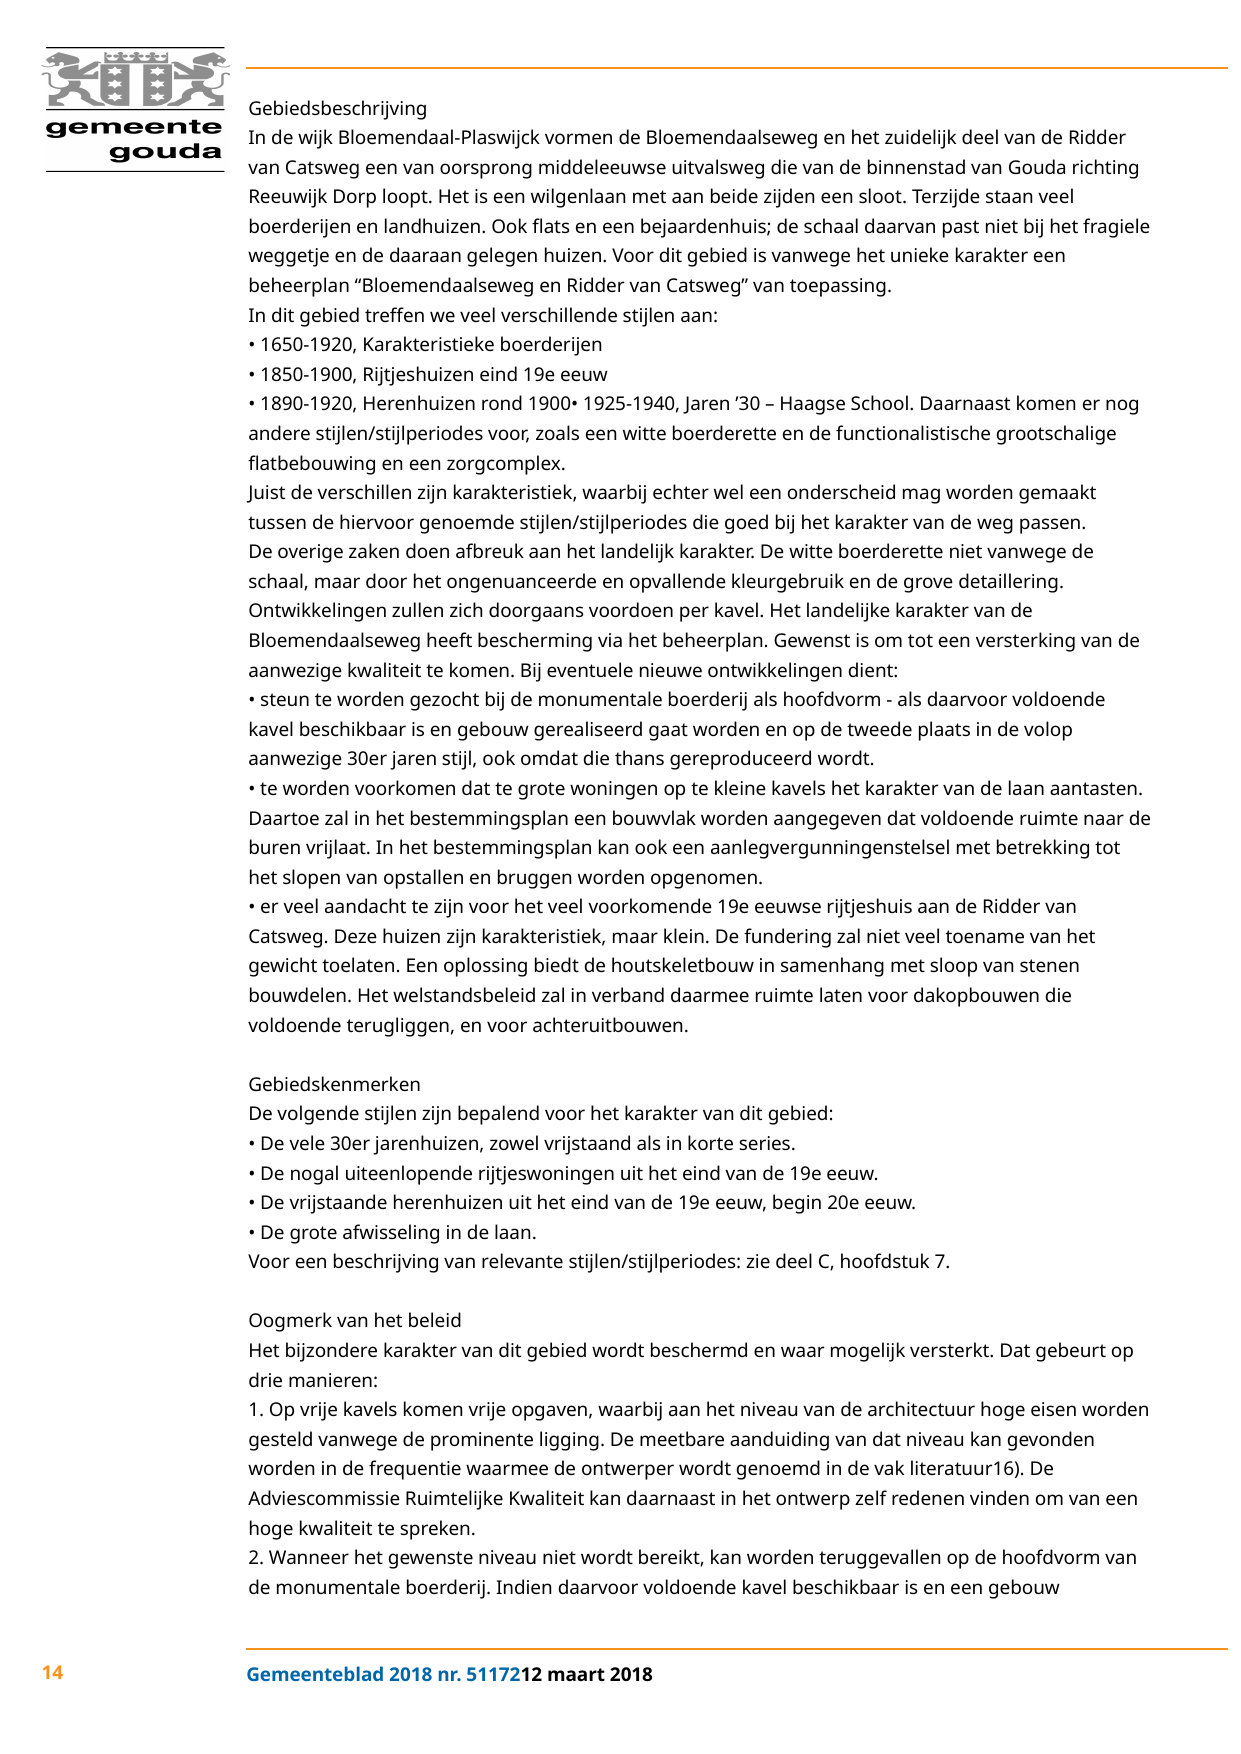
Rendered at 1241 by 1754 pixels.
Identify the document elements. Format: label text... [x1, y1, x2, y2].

text Voor een beschrijving van relevante stijlen/stijlperiodes: zie deel C, hoofdstuk 7. [248, 1248, 1152, 1274]
text • steun te worden gezocht bij de monumentale boerderij als hoofdvorm - als daarvoor voldoende kavel beschikbaar is en gebouw gerealiseerd gaat worden en op de tweede plaats in de volop aanwezige 30er jaren stijl, ook omdat die thans gereproduceerd wordt. [248, 686, 1152, 771]
text Gebiedsbeschrijving [248, 95, 1152, 121]
picture [41, 47, 231, 172]
text In de wijk Bloemendaal-Plaswijck vormen de Bloemendaalseweg en het zuidelijk deel van de Ridder van Catsweg een van oorsprong middeleeuwse uitvalsweg die van de binnenstad van Gouda richting Reeuwijk Dorp loopt. Het is een wilgenlaan met aan beide zijden een sloot. Terzijde staan veel boerderijen en landhuizen. Ook flats en een bejaardenhuis; de schaal daarvan past niet bij het fragiele weggetje en de daaraan gelegen huizen. Voor dit gebied is vanwege het unieke karakter een beheerplan “Bloemendaalseweg en Ridder van Catsweg” van toepassing. [248, 124, 1152, 298]
text De volgende stijlen zijn bepalend voor het karakter van dit gebied: [248, 1101, 1152, 1126]
text De overige zaken doen afbreuk aan het landelijk karakter. De witte boerderette niet vanwege de schaal, maar door het ongenuanceerde en opvallende kleurgebruik en de grove detaillering. [248, 538, 1152, 594]
text Ontwikkelingen zullen zich doorgaans voordoen per kavel. Het landelijke karakter van de Bloemendaalseweg heeft bescherming via het beheerplan. Gewenst is om tot een versterking van de aanwezige kwaliteit te komen. Bij eventuele nieuwe ontwikkelingen dient: [248, 598, 1152, 683]
text • De grote afwisseling in de laan. [248, 1219, 1152, 1245]
text Oogmerk van het beleid [248, 1308, 1152, 1333]
text 2. Wanneer het gewenste niveau niet wordt bereikt, kan worden teruggevallen op de hoofdvorm van de monumentale boerderij. Indien daarvoor voldoende kavel beschikbaar is en een gebouw [248, 1544, 1152, 1600]
text 1. Op vrije kavels komen vrije opgaven, waarbij aan het niveau van de architectuur hoge eisen worden gesteld vanwege de prominente ligging. De meetbare aanduiding van dat niveau kan gevonden worden in de frequentie waarmee de ontwerper wordt genoemd in de vak literatuur16). De Adviescommissie Ruimtelijke Kwaliteit kan daarnaast in het ontwerp zelf redenen vinden om van een hoge kwaliteit te spreken. [248, 1396, 1152, 1541]
text Het bijzondere karakter van dit gebied wordt beschermd en waar mogelijk versterkt. Dat gebeurt op drie manieren: [248, 1337, 1152, 1393]
text • 1850-1900, Rijtjeshuizen eind 19e eeuw [248, 361, 1152, 387]
text • De vrijstaande herenhuizen uit het eind van de 19e eeuw, begin 20e eeuw. [248, 1189, 1152, 1215]
text • te worden voorkomen dat te grote woningen op te kleine kavels het karakter van de laan aantasten. Daartoe zal in het bestemmingsplan een bouwvlak worden aangegeven dat voldoende ruimte naar de buren vrijlaat. In het bestemmingsplan kan ook een aanlegvergunningenstelsel met betrekking tot het slopen van opstallen en bruggen worden opgenomen. [248, 775, 1152, 890]
text Juist de verschillen zijn karakteristiek, waarbij echter wel een onderscheid mag worden gemaakt tussen de hiervoor genoemde stijlen/stijlperiodes die goed bij het karakter van de weg passen. [248, 479, 1152, 535]
text Gebiedskenmerken [248, 1071, 1152, 1097]
text • er veel aandacht te zijn voor het veel voorkomende 19e eeuwse rijtjeshuis aan de Ridder van Catsweg. Deze huizen zijn karakteristiek, maar klein. De fundering zal niet veel toename van het gewicht toelaten. Een oplossing biedt de houtskeletbouw in samenhang met sloop van stenen bouwdelen. Het welstandsbeleid zal in verband daarmee ruimte laten voor dakopbouwen die voldoende terugliggen, en voor achteruitbouwen. [248, 893, 1152, 1038]
text • De vele 30er jarenhuizen, zowel vrijstaand als in korte series. [248, 1130, 1152, 1156]
text • De nogal uiteenlopende rijtjeswoningen uit het eind van de 19e eeuw. [248, 1160, 1152, 1186]
text • 1650-1920, Karakteristieke boerderijen [248, 331, 1152, 357]
text In dit gebied treffen we veel verschillende stijlen aan: [248, 302, 1152, 328]
text • 1890-1920, Herenhuizen rond 1900• 1925-1940, Jaren ’30 – Haagse School. Daarnaast komen er nog andere stijlen/stijlperiodes voor, zoals een witte boerderette en de functionalistische grootschalige flatbebouwing en een zorgcomplex. [248, 391, 1152, 476]
